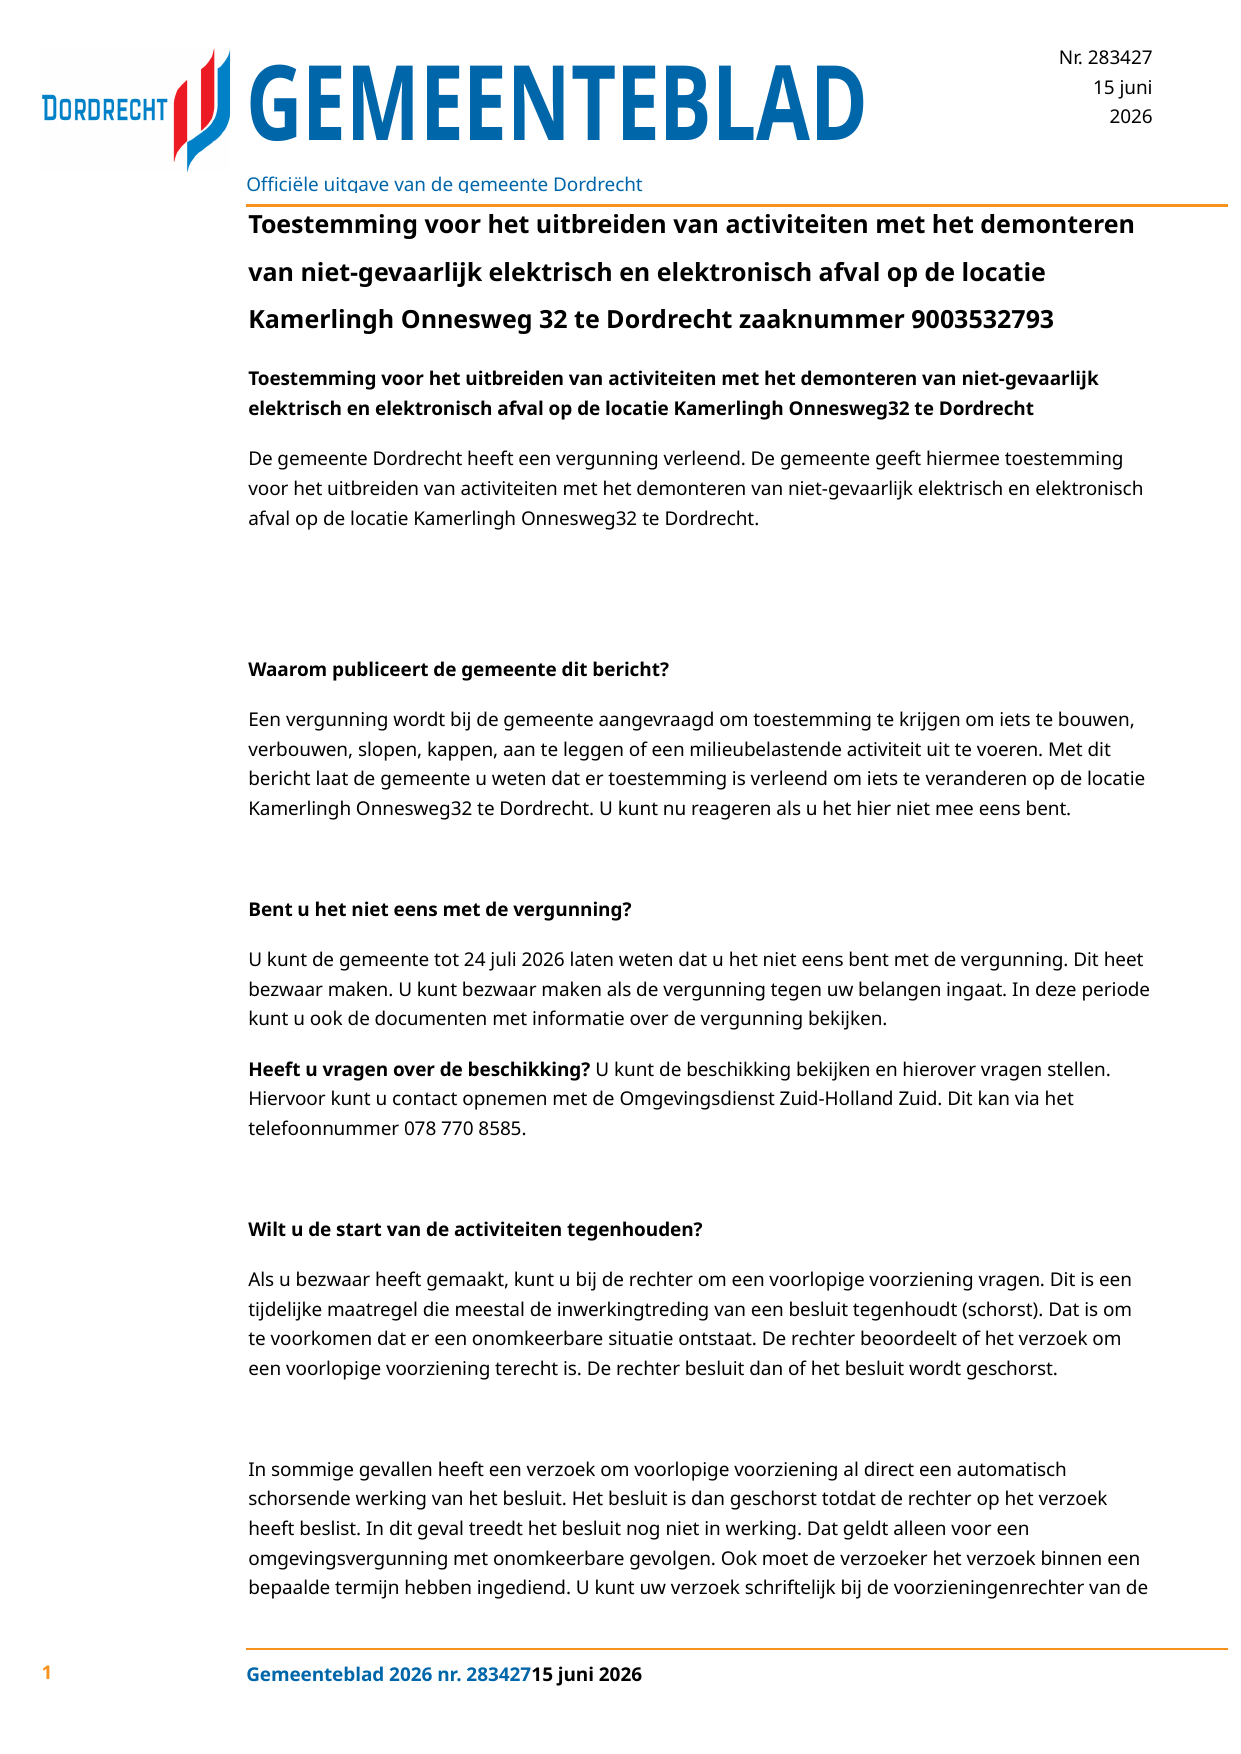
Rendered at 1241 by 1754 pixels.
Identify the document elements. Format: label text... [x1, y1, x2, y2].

text Bent u het niet eens met de vergunning? [248, 896, 1152, 922]
text Toestemming voor het uitbreiden van activiteiten met het demonteren van niet-gevaarlijk elektrisch en elektronisch afval op de locatie Kamerlingh Onnesweg32 te Dordrecht [248, 366, 1152, 421]
text In sommige gevallen heeft een verzoek om voorlopige voorziening al direct een automatisch schorsende werking van het besluit. Het besluit is dan geschorst totdat de rechter op het verzoek heeft beslist. In dit geval treedt het besluit nog niet in werking. Dat geldt alleen voor een omgevingsvergunning met onomkeerbare gevolgen. Ook moet de verzoeker het verzoek binnen een bepaalde termijn hebben ingediend. U kunt uw verzoek schriftelijk bij de voorzieningenrechter van de [248, 1456, 1152, 1600]
text Wilt u de start van de activiteiten tegenhouden? [248, 1216, 1152, 1242]
text De gemeente Dordrecht heeft een vergunning verleend. De gemeente geeft hiermee toestemming voor het uitbreiden van activiteiten met het demonteren van niet-gevaarlijk elektrisch en elektronisch afval op de locatie Kamerlingh Onnesweg32 te Dordrecht. [248, 446, 1152, 530]
picture [41, 47, 231, 172]
text Heeft u vragen over de beschikking? U kunt de beschikking bekijken en hierover vragen stellen. Hiervoor kunt u contact opnemen met de Omgevingsdienst Zuid-Holland Zuid. Dit kan via het telefoonnummer 078 770 8585. [248, 1056, 1152, 1141]
text Een vergunning wordt bij de gemeente aangevraagd om toestemming te krijgen om iets te bouwen, verbouwen, slopen, kappen, aan te leggen of een milieubelastende activiteit uit te voeren. Met dit bericht laat de gemeente u weten dat er toestemming is verleend om iets te veranderen op de locatie Kamerlingh Onnesweg32 te Dordrecht. U kunt nu reageren als u het hier niet mee eens bent. [248, 706, 1152, 821]
text U kunt de gemeente tot 24 juli 2026 laten weten dat u het niet eens bent met de vergunning. Dit heet bezwaar maken. U kunt bezwaar maken als de vergunning tegen uw belangen ingaat. In deze periode kunt u ook de documenten met informatie over de vergunning bekijken. [248, 946, 1152, 1031]
text Als u bezwaar heeft gemaakt, kunt u bij de rechter om een voorlopige voorziening vragen. Dit is een tijdelijke maatregel die meestal de inwerkingtreding van een besluit tegenhoudt (schorst). Dat is om te voorkomen dat er een onomkeerbare situatie ontstaat. De rechter beoordeelt of het verzoek om een voorlopige voorziening terecht is. De rechter besluit dan of het besluit wordt geschorst. [248, 1266, 1152, 1381]
text Waarom publiceert de gemeente dit bericht? [248, 656, 1152, 682]
text Toestemming voor het uitbreiden van activiteiten met het demonteren van niet-gevaarlijk elektrisch en elektronisch afval op de locatie Kamerlingh Onnesweg 32 te Dordrecht zaaknummer 9003532793 [248, 207, 1152, 336]
